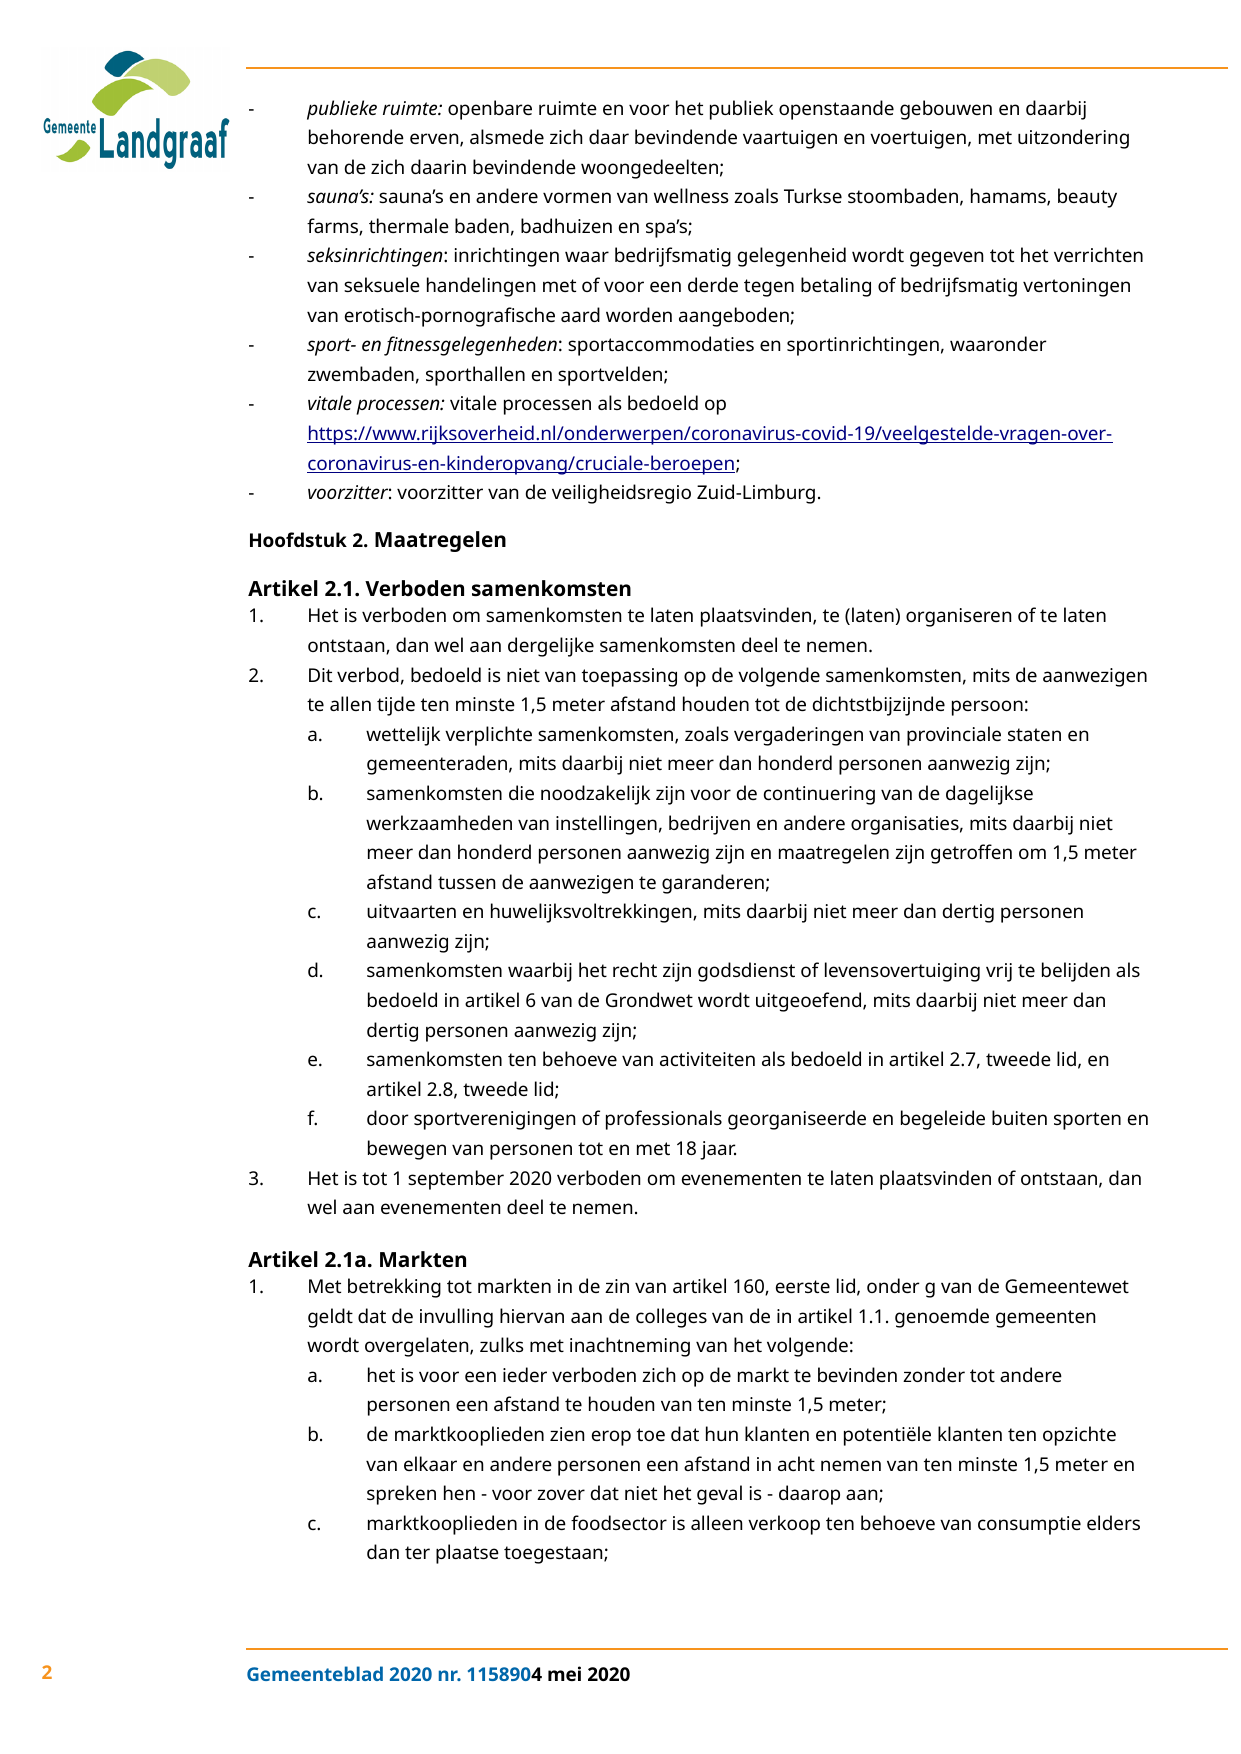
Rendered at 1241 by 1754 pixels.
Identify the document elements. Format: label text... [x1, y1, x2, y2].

list seksinrichtingen: inrichtingen waar bedrijfsmatig gelegenheid wordt gegeven tot het verrichten van seksuele handelingen met of voor een derde tegen betaling of bedrijfsmatig vertoningen van erotisch-pornografische aard worden aangeboden; [248, 243, 1152, 328]
list Het is verboden om samenkomsten te laten plaatsvinden, te (laten) organiseren of te laten ontstaan, dan wel aan dergelijke samenkomsten deel te nemen. [248, 603, 1152, 658]
text Hoofdstuk 2. Maatregelen [248, 525, 1152, 553]
list Met betrekking tot markten in de zin van artikel 160, eerste lid, onder g van de Gemeentewet geldt dat de invulling hiervan aan de colleges van de in artikel 1.1. genoemde gemeenten wordt overgelaten, zulks met inachtneming van het volgende: [248, 1273, 1152, 1358]
list het is voor een ieder verboden zich op de markt te bevinden zonder tot andere personen een afstand te houden van ten minste 1,5 meter; [307, 1362, 1152, 1417]
list Het is tot 1 september 2020 verboden om evenementen te laten plaatsvinden of ontstaan, dan wel aan evenementen deel te nemen. [248, 1165, 1152, 1220]
list de marktkooplieden zien erop toe dat hun klanten en potentiële klanten ten opzichte van elkaar en andere personen een afstand in acht nemen van ten minste 1,5 meter en spreken hen - voor zover dat niet het geval is - daarop aan; [307, 1421, 1152, 1506]
list samenkomsten ten behoeve van activiteiten als bedoeld in artikel 2.7, tweede lid, en artikel 2.8, tweede lid; [307, 1046, 1152, 1102]
list uitvaarten en huwelijksvoltrekkingen, mits daarbij niet meer dan dertig personen aanwezig zijn; [307, 898, 1152, 954]
list sauna’s: sauna’s en andere vormen van wellness zoals Turkse stoombaden, hamams, beauty farms, thermale baden, badhuizen en spa’s; [248, 183, 1152, 239]
list sport- en fitnessgelegenheden: sportaccommodaties en sportinrichtingen, waaronder zwembaden, sporthallen en sportvelden; [248, 331, 1152, 387]
list voorzitter: voorzitter van de veiligheidsregio Zuid-Limburg. [248, 479, 1152, 505]
list marktkooplieden in de foodsector is alleen verkoop ten behoeve van consumptie elders dan ter plaatse toegestaan; [307, 1510, 1152, 1565]
text Artikel 2.1a. Markten [248, 1245, 1152, 1273]
list door sportverenigingen of professionals georganiseerde en begeleide buiten sporten en bewegen van personen tot en met 18 jaar. [307, 1106, 1152, 1161]
list Dit verbod, bedoeld is niet van toepassing op de volgende samenkomsten, mits de aanwezigen te allen tijde ten minste 1,5 meter afstand houden tot de dichtstbijzijnde persoon: [248, 662, 1152, 717]
list vitale processen: vitale processen als bedoeld op https://www.rijksoverheid.nl/onderwerpen/coronavirus-covid-19/veelgestelde-vragen-over-coronavirus-en-kinderopvang/cruciale-beroepen; [248, 391, 1152, 476]
list wettelijk verplichte samenkomsten, zoals vergaderingen van provinciale staten en gemeenteraden, mits daarbij niet meer dan honderd personen aanwezig zijn; [307, 721, 1152, 776]
list samenkomsten waarbij het recht zijn godsdienst of levensovertuiging vrij te belijden als bedoeld in artikel 6 van de Grondwet wordt uitgeoefend, mits daarbij niet meer dan dertig personen aanwezig zijn; [307, 958, 1152, 1043]
text Artikel 2.1. Verboden samenkomsten [248, 574, 1152, 603]
list samenkomsten die noodzakelijk zijn voor de continuering van de dagelijkse werkzaamheden van instellingen, bedrijven en andere organisaties, mits daarbij niet meer dan honderd personen aanwezig zijn en maatregelen zijn getroffen om 1,5 meter afstand tussen de aanwezigen te garanderen; [307, 780, 1152, 895]
list publieke ruimte: openbare ruimte en voor het publiek openstaande gebouwen en daarbij behorende erven, alsmede zich daar bevindende vaartuigen en voertuigen, met uitzondering van de zich daarin bevindende woongedeelten; [248, 95, 1152, 180]
picture [41, 47, 231, 172]
